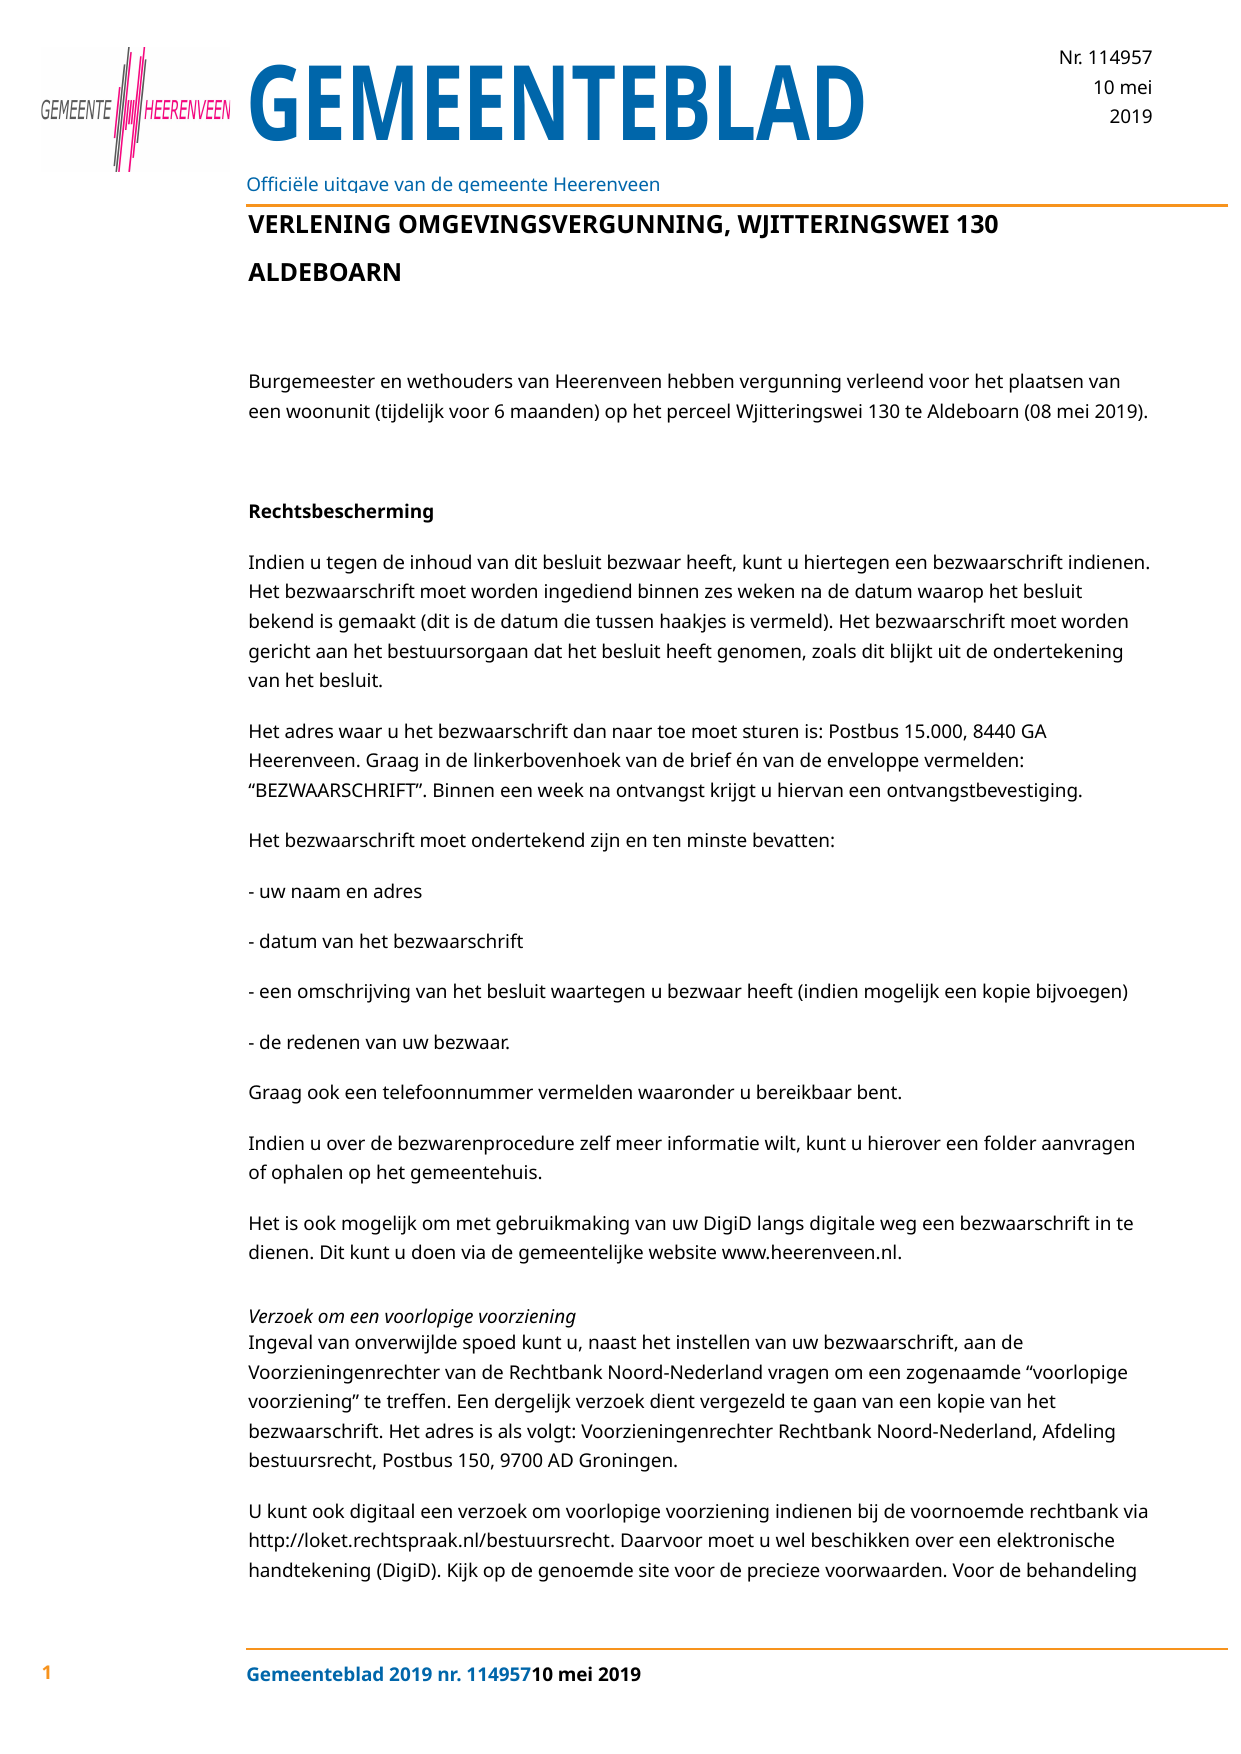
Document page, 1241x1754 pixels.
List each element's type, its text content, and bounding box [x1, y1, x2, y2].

text - een omschrijving van het besluit waartegen u bezwaar heeft (indien mogelijk een kopie bijvoegen) [248, 979, 1152, 1004]
text Rechtsbescherming [248, 499, 1152, 524]
text - datum van het bezwaarschrift [248, 928, 1152, 954]
text Indien u over de bezwarenprocedure zelf meer informatie wilt, kunt u hierover een folder aanvragen of ophalen op het gemeentehuis. [248, 1130, 1152, 1185]
text Ingeval van onverwijlde spoed kunt u, naast het instellen van uw bezwaarschrift, aan de Voorzieningenrechter van de Rechtbank Noord-Nederland vragen om een zogenaamde “voorlopige voorziening” te treffen. Een dergelijk verzoek dient vergezeld te gaan van een kopie van het bezwaarschrift. Het adres is als volgt: Voorzieningenrechter Rechtbank Noord-Nederland, Afdeling bestuursrecht, Postbus 150, 9700 AD Groningen. [248, 1329, 1152, 1473]
text Het bezwaarschrift moet ondertekend zijn en ten minste bevatten: [248, 827, 1152, 853]
text U kunt ook digitaal een verzoek om voorlopige voorziening indienen bij de voornoemde rechtbank via http://loket.rechtspraak.nl/bestuursrecht. Daarvoor moet u wel beschikken over een elektronische handtekening (DigiD). Kijk op de genoemde site voor de precieze voorwaarden. Voor de behandeling [248, 1498, 1152, 1583]
text VERLENING OMGEVINGSVERGUNNING, WJITTERINGSWEI 130 ALDEBOARN [248, 207, 1152, 288]
text Het adres waar u het bezwaarschrift dan naar toe moet sturen is: Postbus 15.000, 8440 GA Heerenveen. Graag in de linkerbovenhoek van de brief én van de enveloppe vermelden: “BEZWAARSCHRIFT”. Binnen een week na ontvangst krijgt u hiervan een ontvangstbevestiging. [248, 718, 1152, 803]
picture [41, 47, 231, 172]
text Burgemeester en wethouders van Heerenveen hebben vergunning verleend voor het plaatsen van een woonunit (tijdelijk voor 6 maanden) op het perceel Wjitteringswei 130 te Aldeboarn (08 mei 2019). [248, 368, 1152, 424]
text Indien u tegen de inhoud van dit besluit bezwaar heeft, kunt u hiertegen een bezwaarschrift indienen. Het bezwaarschrift moet worden ingediend binnen zes weken na de datum waarop het besluit bekend is gemaakt (dit is de datum die tussen haakjes is vermeld). Het bezwaarschrift moet worden gericht aan het bestuursorgaan dat het besluit heeft genomen, zoals dit blijkt uit de ondertekening van het besluit. [248, 549, 1152, 693]
text Het is ook mogelijk om met gebruikmaking van uw DigiD langs digitale weg een bezwaarschrift in te dienen. Dit kunt u doen via de gemeentelijke website www.heerenveen.nl. [248, 1210, 1152, 1265]
text - de redenen van uw bezwaar. [248, 1029, 1152, 1055]
text - uw naam en adres [248, 878, 1152, 904]
text Verzoek om een voorlopige voorziening [248, 1303, 1152, 1329]
text Graag ook een telefoonnummer vermelden waaronder u bereikbaar bent. [248, 1079, 1152, 1105]
